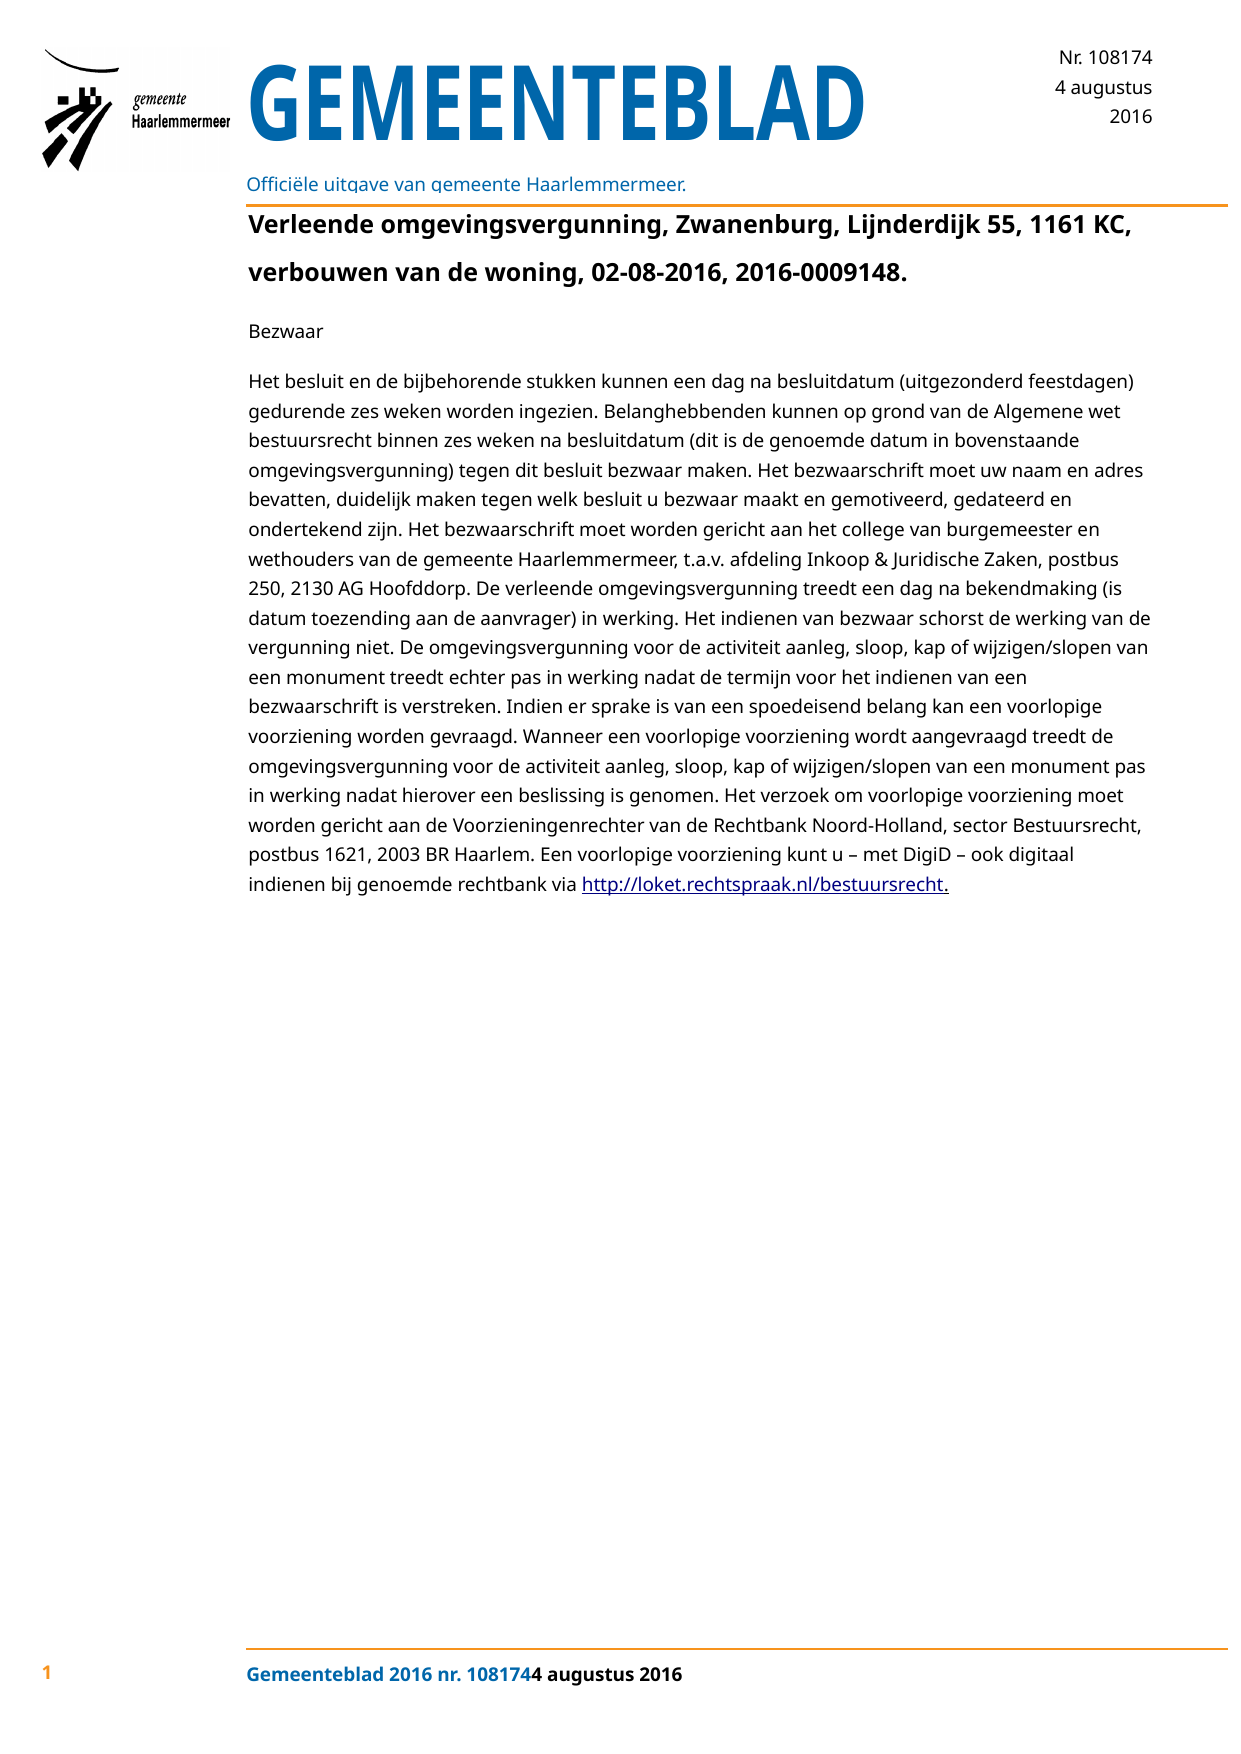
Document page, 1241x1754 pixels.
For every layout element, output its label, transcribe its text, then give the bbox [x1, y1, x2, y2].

text Verleende omgevingsvergunning, Zwanenburg, Lijnderdijk 55, 1161 KC, verbouwen van de woning, 02-08-2016, 2016-0009148. [248, 207, 1152, 288]
text Bezwaar [248, 318, 1152, 344]
picture [41, 47, 231, 172]
text Het besluit en de bijbehorende stukken kunnen een dag na besluitdatum (uitgezonderd feestdagen) gedurende zes weken worden ingezien. Belanghebbenden kunnen op grond van de Algemene wet bestuursrecht binnen zes weken na besluitdatum (dit is de genoemde datum in bovenstaande omgevingsvergunning) tegen dit besluit bezwaar maken. Het bezwaarschrift moet uw naam en adres bevatten, duidelijk maken tegen welk besluit u bezwaar maakt en gemotiveerd, gedateerd en ondertekend zijn. Het bezwaarschrift moet worden gericht aan het college van burgemeester en wethouders van de gemeente Haarlemmermeer, t.a.v. afdeling Inkoop & Juridische Zaken, postbus 250, 2130 AG Hoofddorp. De verleende omgevingsvergunning treedt een dag na bekendmaking (is datum toezending aan de aanvrager) in werking. Het indienen van bezwaar schorst de werking van de vergunning niet. De omgevingsvergunning voor de activiteit aanleg, sloop, kap of wijzigen/slopen van een monument treedt echter pas in werking nadat de termijn voor het indienen van een bezwaarschrift is verstreken. Indien er sprake is van een spoedeisend belang kan een voorlopige voorziening worden gevraagd. Wanneer een voorlopige voorziening wordt aangevraagd treedt de omgevingsvergunning voor de activiteit aanleg, sloop, kap of wijzigen/slopen van een monument pas in werking nadat hierover een beslissing is genomen. Het verzoek om voorlopige voorziening moet worden gericht aan de Voorzieningenrechter van de Rechtbank Noord-Holland, sector Bestuursrecht, postbus 1621, 2003 BR Haarlem. Een voorlopige voorziening kunt u – met DigiD – ook digitaal indienen bij genoemde rechtbank via http://loket.rechtspraak.nl/bestuursrecht. [248, 368, 1152, 897]
